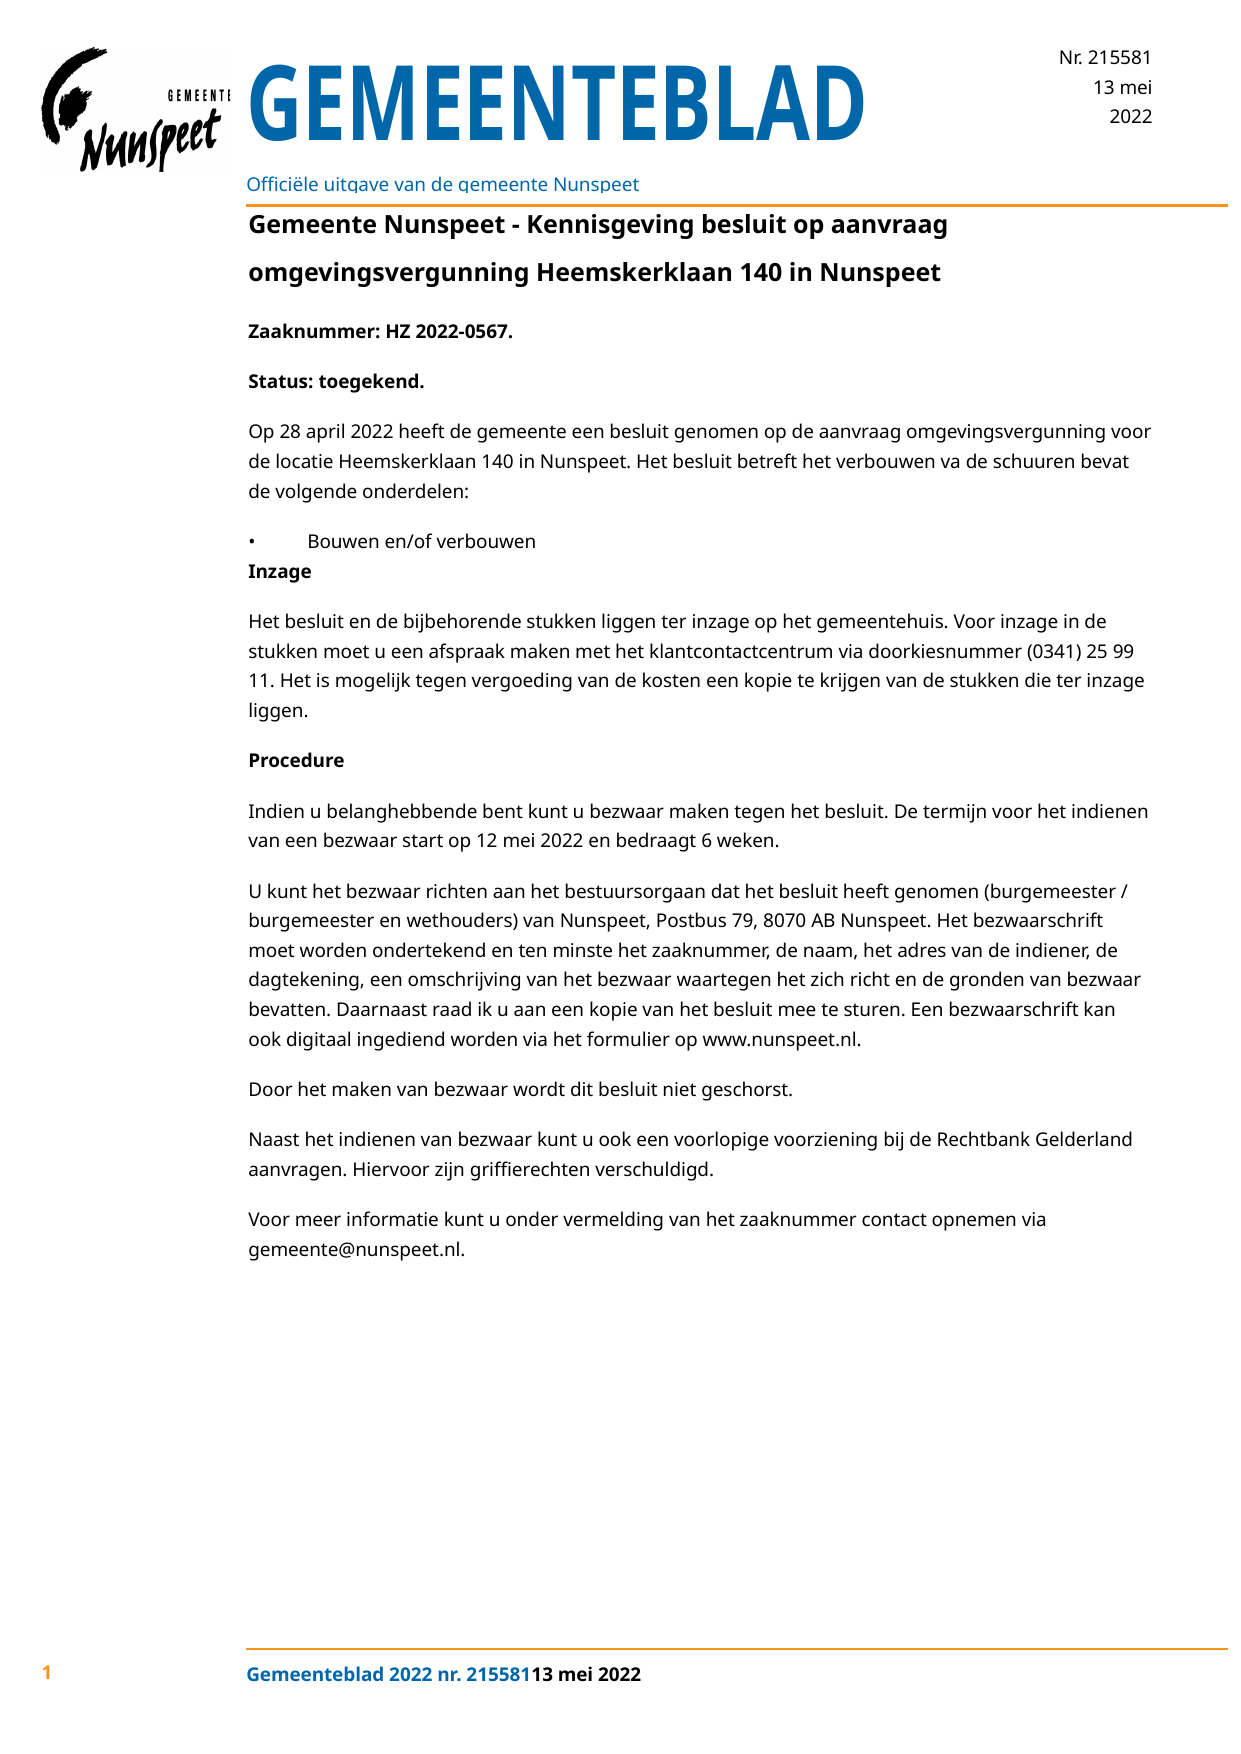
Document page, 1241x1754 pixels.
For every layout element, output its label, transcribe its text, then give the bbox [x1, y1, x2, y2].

text Indien u belanghebbende bent kunt u bezwaar maken tegen het besluit. De termijn voor het indienen van een bezwaar start op 12 mei 2022 en bedraagt 6 weken. [248, 798, 1152, 853]
text Procedure [248, 747, 1152, 773]
text Op 28 april 2022 heeft de gemeente een besluit genomen op de aanvraag omgevingsvergunning voor de locatie Heemskerklaan 140 in Nunspeet. Het besluit betreft het verbouwen va de schuuren bevat de volgende onderdelen: [248, 419, 1152, 504]
text Het besluit en de bijbehorende stukken liggen ter inzage op het gemeentehuis. Voor inzage in de stukken moet u een afspraak maken met het klantcontactcentrum via doorkiesnummer (0341) 25 99 11. Het is mogelijk tegen vergoeding van de kosten een kopie te krijgen van de stukken die ter inzage liggen. [248, 608, 1152, 723]
text Status: toegekend. [248, 368, 1152, 394]
text Zaaknummer: HZ 2022-0567. [248, 318, 1152, 344]
text Voor meer informatie kunt u onder vermelding van het zaaknummer contact opnemen via gemeente@nunspeet.nl. [248, 1207, 1152, 1262]
text Inzage [248, 558, 1152, 584]
text Naast het indienen van bezwaar kunt u ook een voorlopige voorziening bij de Rechtbank Gelderland aanvragen. Hiervoor zijn griffierechten verschuldigd. [248, 1127, 1152, 1182]
text Gemeente Nunspeet - Kennisgeving besluit op aanvraag omgevingsvergunning Heemskerklaan 140 in Nunspeet [248, 207, 1152, 288]
picture [41, 47, 231, 172]
list Bouwen en/of verbouwen [248, 528, 1152, 554]
text U kunt het bezwaar richten aan het bestuursorgaan dat het besluit heeft genomen (burgemeester / burgemeester en wethouders) van Nunspeet, Postbus 79, 8070 AB Nunspeet. Het bezwaarschrift moet worden ondertekend en ten minste het zaaknummer, de naam, het adres van de indiener, de dagtekening, een omschrijving van het bezwaar waartegen het zich richt en de gronden van bezwaar bevatten. Daarnaast raad ik u aan een kopie van het besluit mee te sturen. Een bezwaarschrift kan ook digitaal ingediend worden via het formulier op www.nunspeet.nl. [248, 878, 1152, 1052]
text Door het maken van bezwaar wordt dit besluit niet geschorst. [248, 1076, 1152, 1102]
